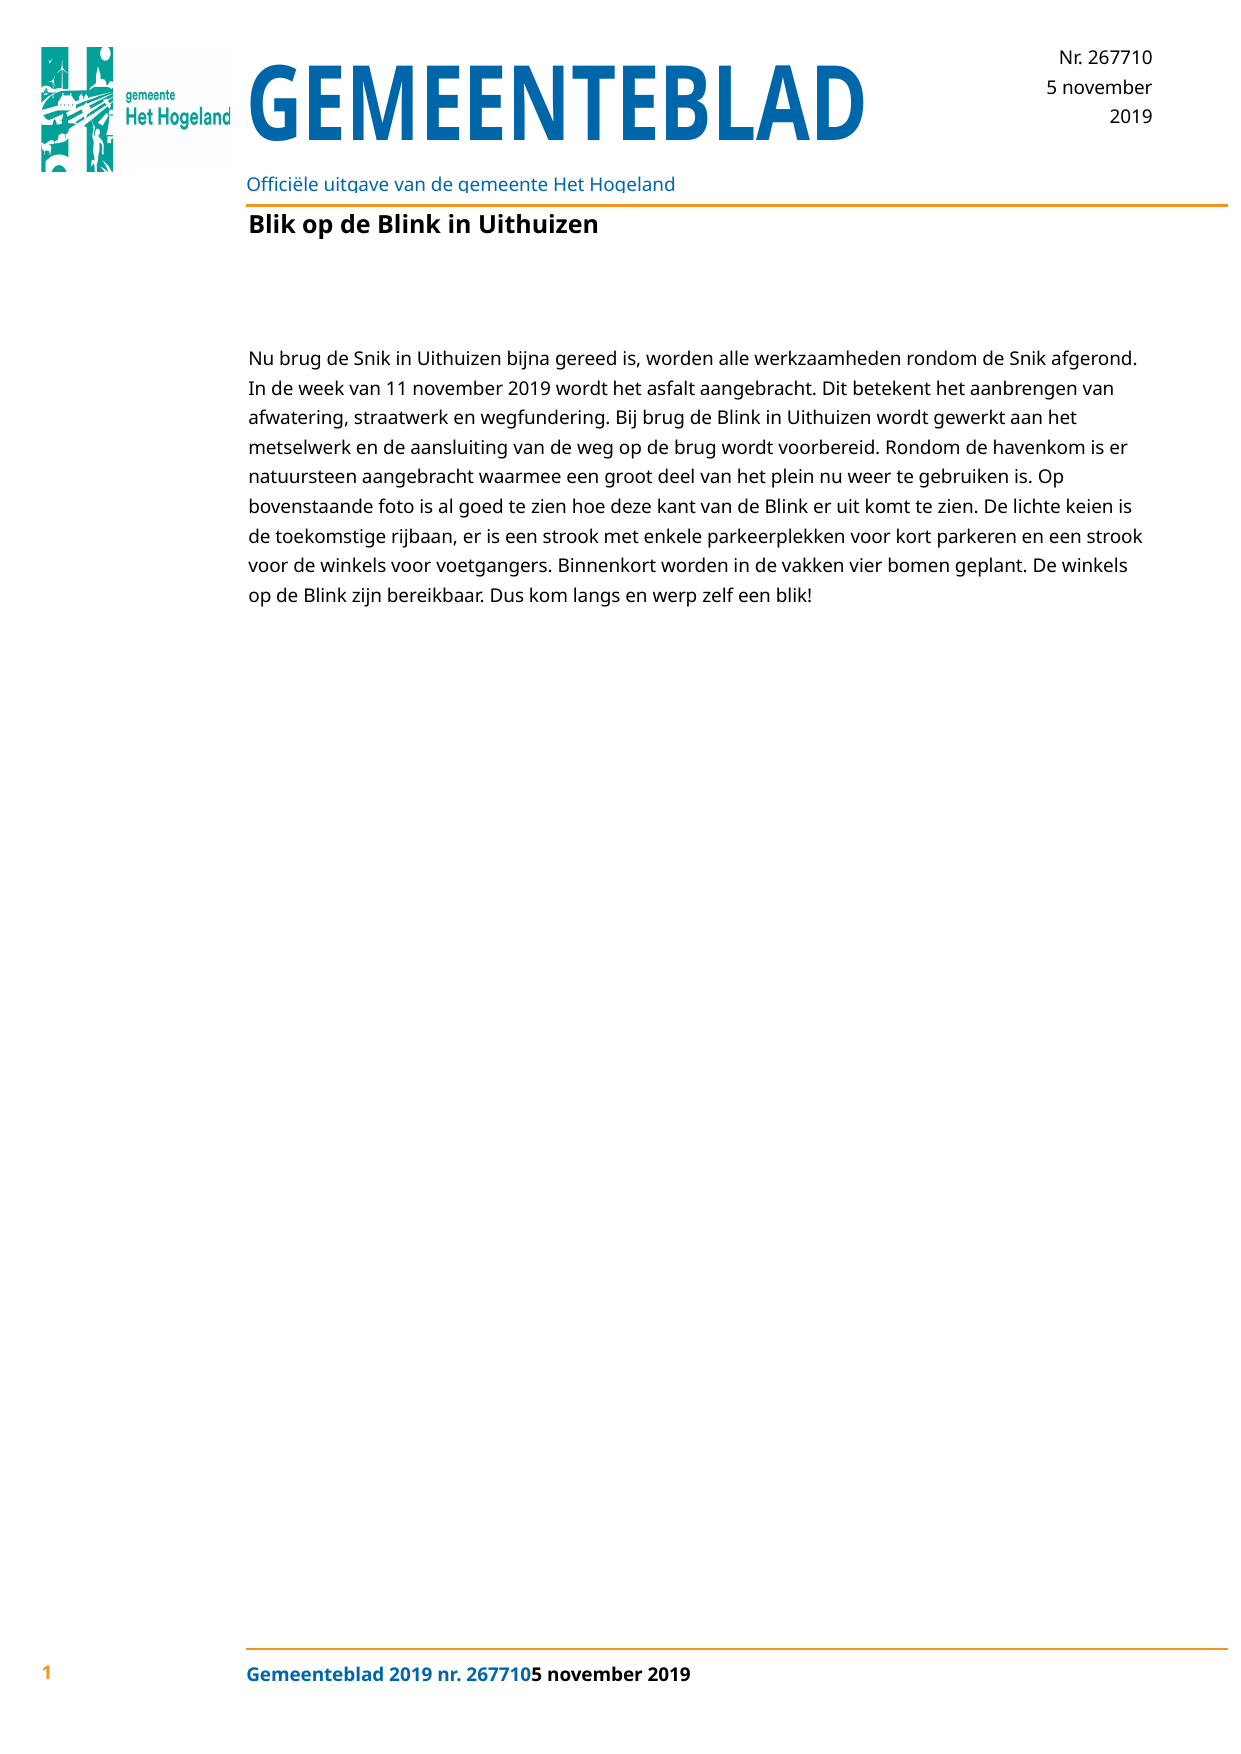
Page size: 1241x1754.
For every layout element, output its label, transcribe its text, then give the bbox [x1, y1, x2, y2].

text Nu brug de Snik in Uithuizen bijna gereed is, worden alle werkzaamheden rondom de Snik afgerond. In de week van 11 november 2019 wordt het asfalt aangebracht. Dit betekent het aanbrengen van afwatering, straatwerk en wegfundering. Bij brug de Blink in Uithuizen wordt gewerkt aan het metselwerk en de aansluiting van de weg op de brug wordt voorbereid. Rondom de havenkom is er natuursteen aangebracht waarmee een groot deel van het plein nu weer te gebruiken is. Op bovenstaande foto is al goed te zien hoe deze kant van de Blink er uit komt te zien. De lichte keien is de toekomstige rijbaan, er is een strook met enkele parkeerplekken voor kort parkeren en een strook voor de winkels voor voetgangers. Binnenkort worden in de vakken vier bomen geplant. De winkels op de Blink zijn bereikbaar. Dus kom langs en werp zelf een blik! [248, 345, 1152, 608]
text Blik op de Blink in Uithuizen [248, 207, 1152, 241]
picture [41, 47, 231, 172]
